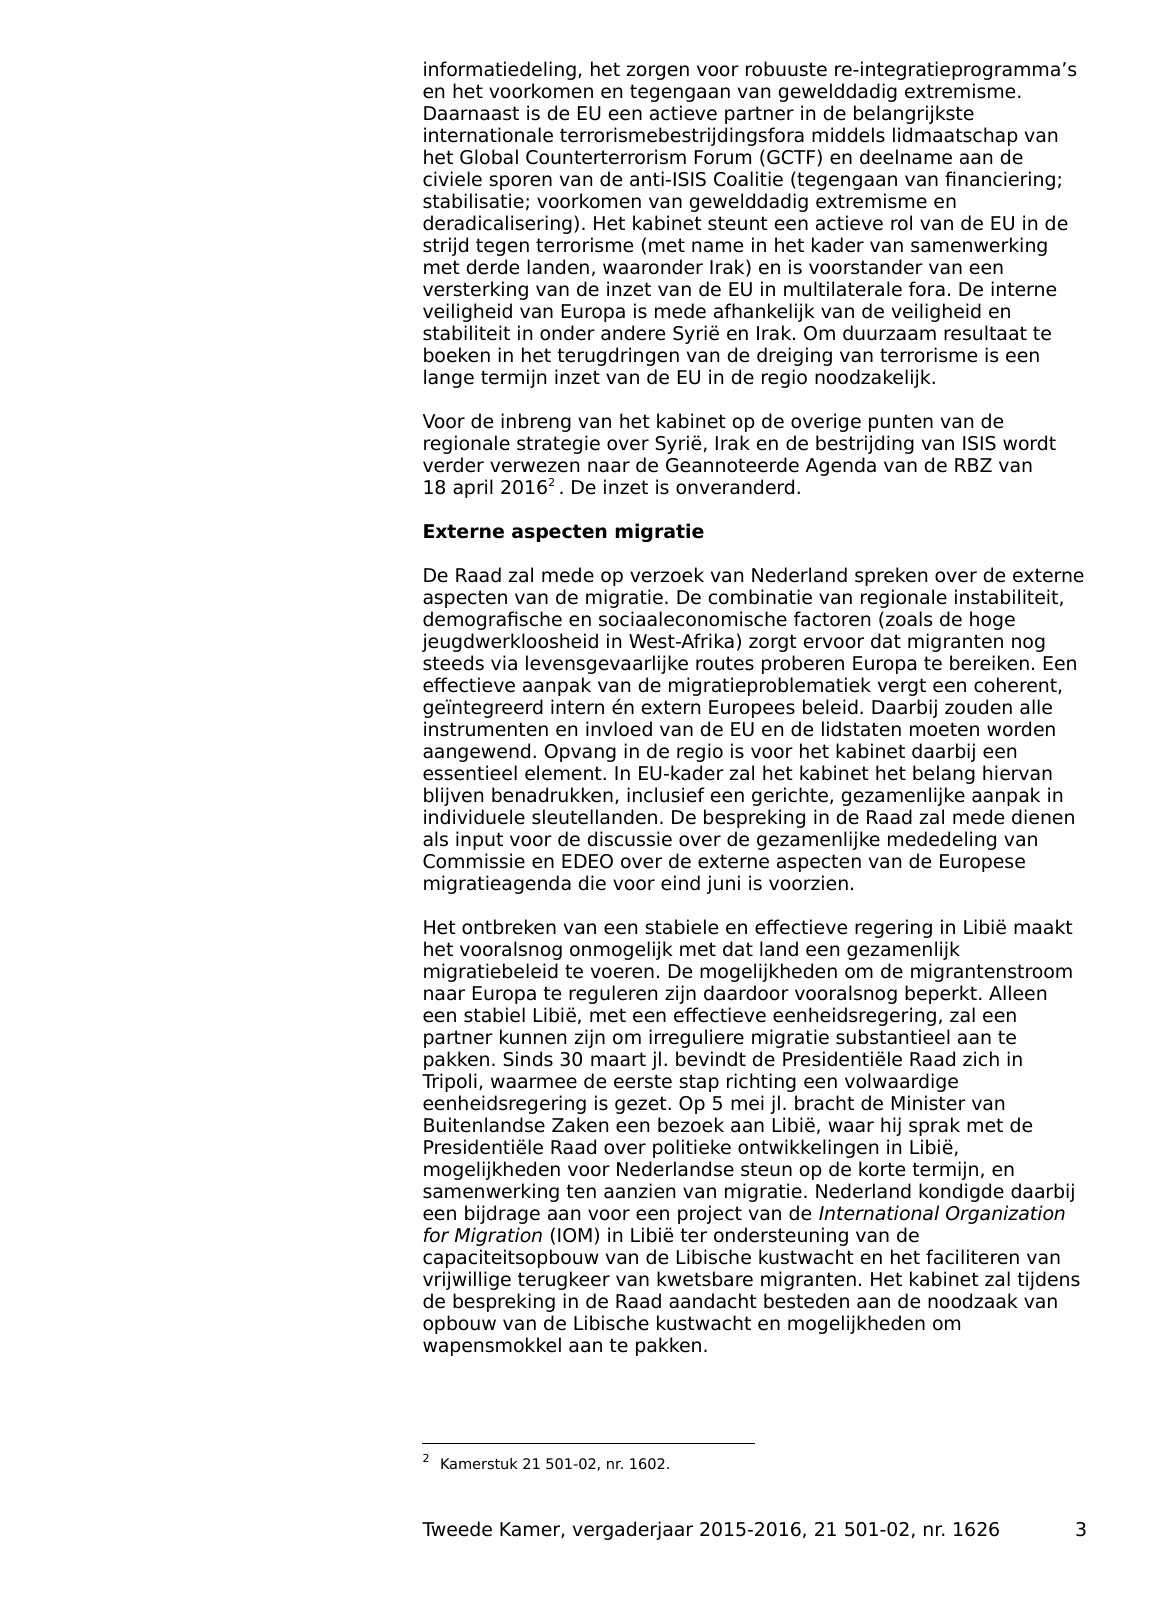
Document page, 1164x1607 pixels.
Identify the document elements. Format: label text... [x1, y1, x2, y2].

text Het ontbreken van een stabiele en effectieve regering in Libië maakt het vooralsnog onmogelijk met dat land een gezamenlijk migratiebeleid te voeren. De mogelijkheden om de migrantenstroom naar Europa te reguleren zijn daardoor vooralsnog beperkt. Alleen een stabiel Libië, met een effectieve eenheidsregering, zal een partner kunnen zijn om irreguliere migratie substantieel aan te pakken. Sinds 30 maart jl. bevindt de Presidentiële Raad zich in Tripoli, waarmee de eerste stap richting een volwaardige eenheidsregering is gezet. Op 5 mei jl. bracht de Minister van Buitenlandse Zaken een bezoek aan Libië, waar hij sprak met de Presidentiële Raad over politieke ontwikkelingen in Libië, mogelijkheden voor Nederlandse steun op de korte termijn, en samenwerking ten aanzien van migratie. Nederland kondigde daarbij een bijdrage aan voor een project van de International Organization for Migration (IOM) in Libië ter ondersteuning van de capaciteitsopbouw van de Libische kustwacht en het faciliteren van vrijwillige terugkeer van kwetsbare migranten. Het kabinet zal tijdens de bespreking in de Raad aandacht besteden aan de noodzaak van opbouw van de Libische kustwacht en mogelijkheden om wapensmokkel aan te pakken. [422, 917, 1087, 1357]
text De Raad zal mede op verzoek van Nederland spreken over de externe aspecten van de migratie. De combinatie van regionale instabiliteit, demografische en sociaaleconomische factoren (zoals de hoge jeugdwerkloosheid in West-Afrika) zorgt ervoor dat migranten nog steeds via levensgevaarlijke routes proberen Europa te bereiken. Een effectieve aanpak van de migratieproblematiek vergt een coherent, geïntegreerd intern én extern Europees beleid. Daarbij zouden alle instrumenten en invloed van de EU en de lidstaten moeten worden aangewend. Opvang in de regio is voor het kabinet daarbij een essentieel element. In EU-kader zal het kabinet het belang hiervan blijven benadrukken, inclusief een gerichte, gezamenlijke aanpak in individuele sleutellanden. De bespreking in de Raad zal mede dienen als input voor de discussie over de gezamenlijke mededeling van Commissie en EDEO over de externe aspecten van de Europese migratieagenda die voor eind juni is voorzien. [422, 565, 1087, 895]
text informatiedeling, het zorgen voor robuuste re-integratieprogramma’s en het voorkomen en tegengaan van gewelddadig extremisme. Daarnaast is de EU een actieve partner in de belangrijkste internationale terrorismebestrijdingsfora middels lidmaatschap van het Global Counterterrorism Forum (GCTF) en deelname aan de civiele sporen van de anti-ISIS Coalitie (tegengaan van financiering; stabilisatie; voorkomen van gewelddadig extremisme en deradicalisering). Het kabinet steunt een actieve rol van de EU in de strijd tegen terrorisme (met name in het kader van samenwerking met derde landen, waaronder Irak) en is voorstander van een versterking van de inzet van de EU in multilaterale fora. De interne veiligheid van Europa is mede afhankelijk van de veiligheid en stabiliteit in onder andere Syrië en Irak. Om duurzaam resultaat te boeken in het terugdringen van de dreiging van terrorisme is een lange termijn inzet van de EU in de regio noodzakelijk. [422, 59, 1087, 389]
subtitle Externe aspecten migratie [422, 521, 1087, 543]
text Voor de inbreng van het kabinet op de overige punten van de regionale strategie over Syrië, Irak en de bestrijding van ISIS wordt verder verwezen naar de Geannoteerde Agenda van de RBZ van 18 april 2016. De inzet is onveranderd. [422, 411, 1087, 499]
text Kamerstuk 21 501-02, nr. 1602. [422, 1452, 1087, 1474]
